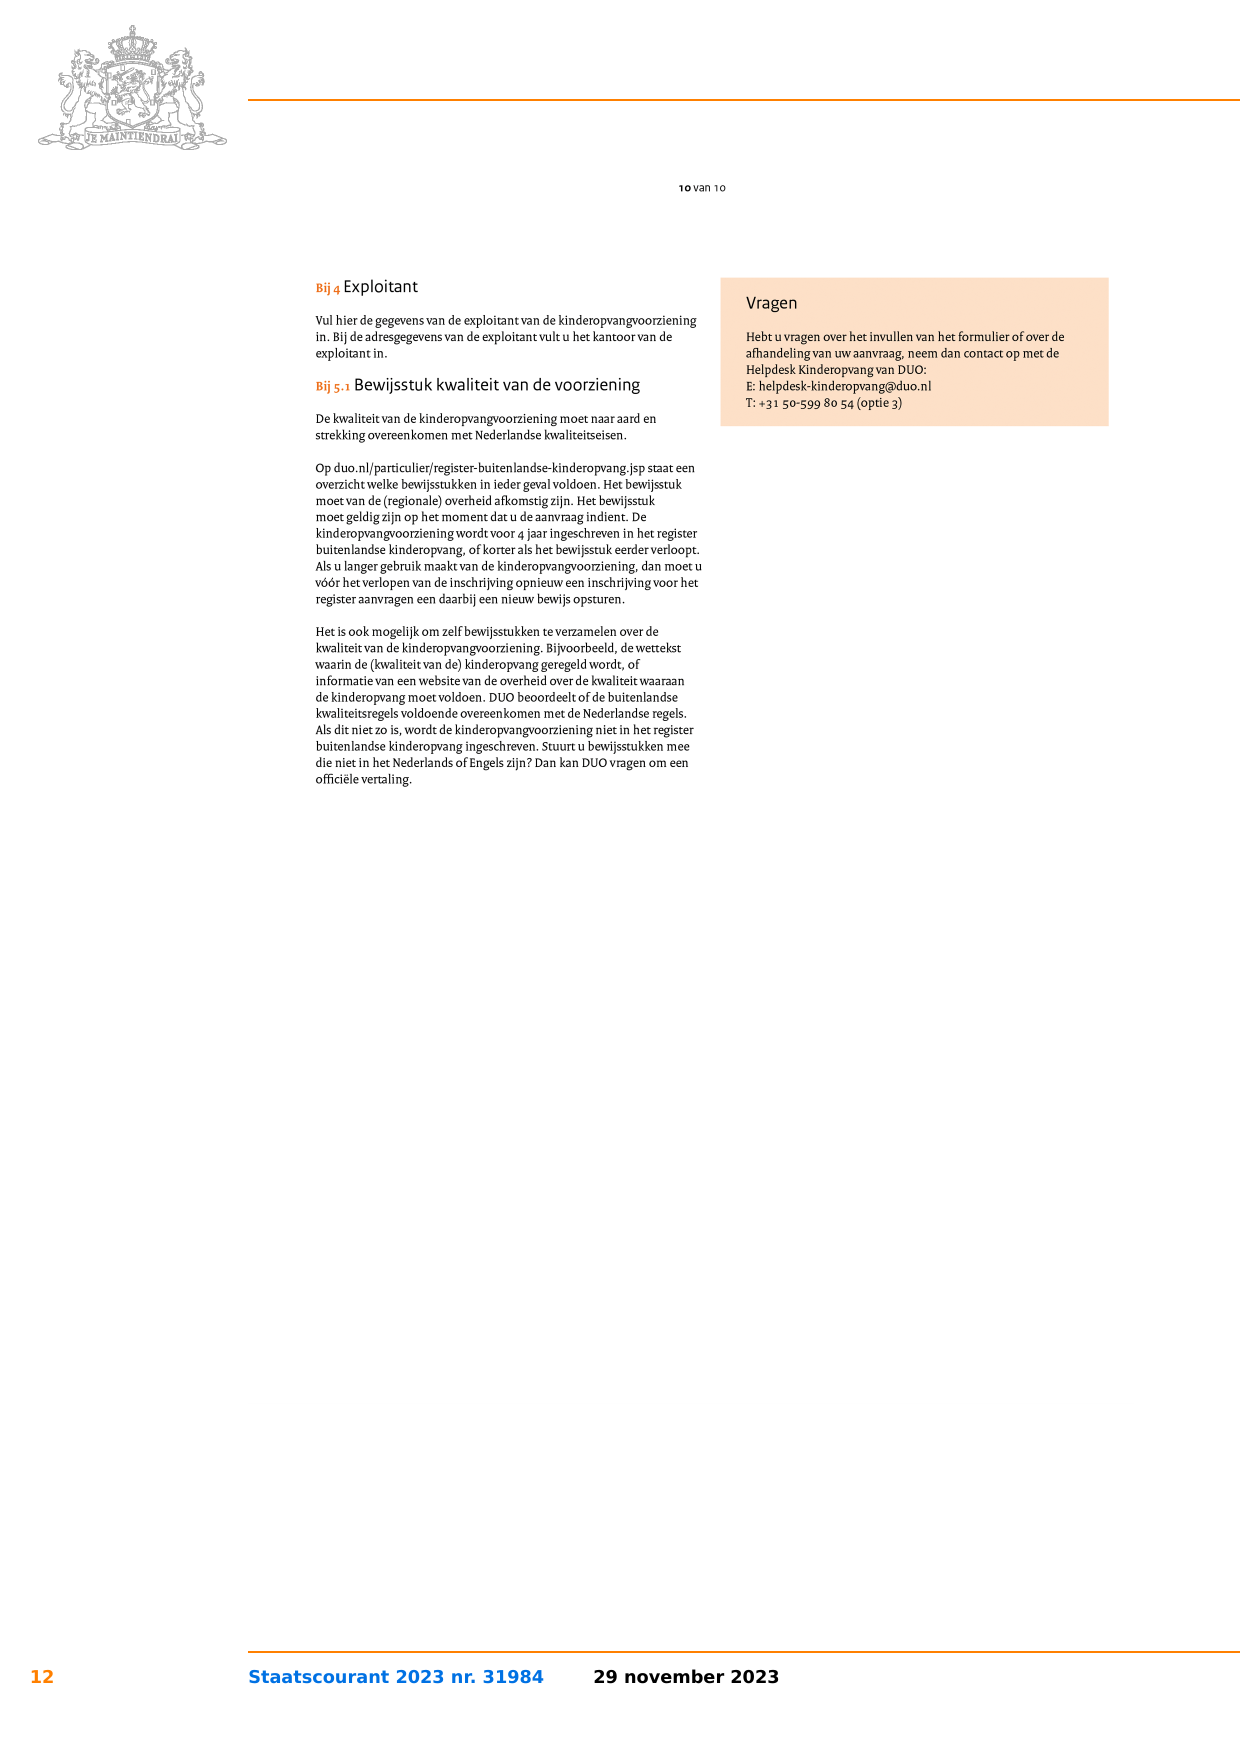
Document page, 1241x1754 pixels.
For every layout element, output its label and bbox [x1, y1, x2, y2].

picture [38, 25, 227, 150]
picture [248, 151, 1134, 1404]
